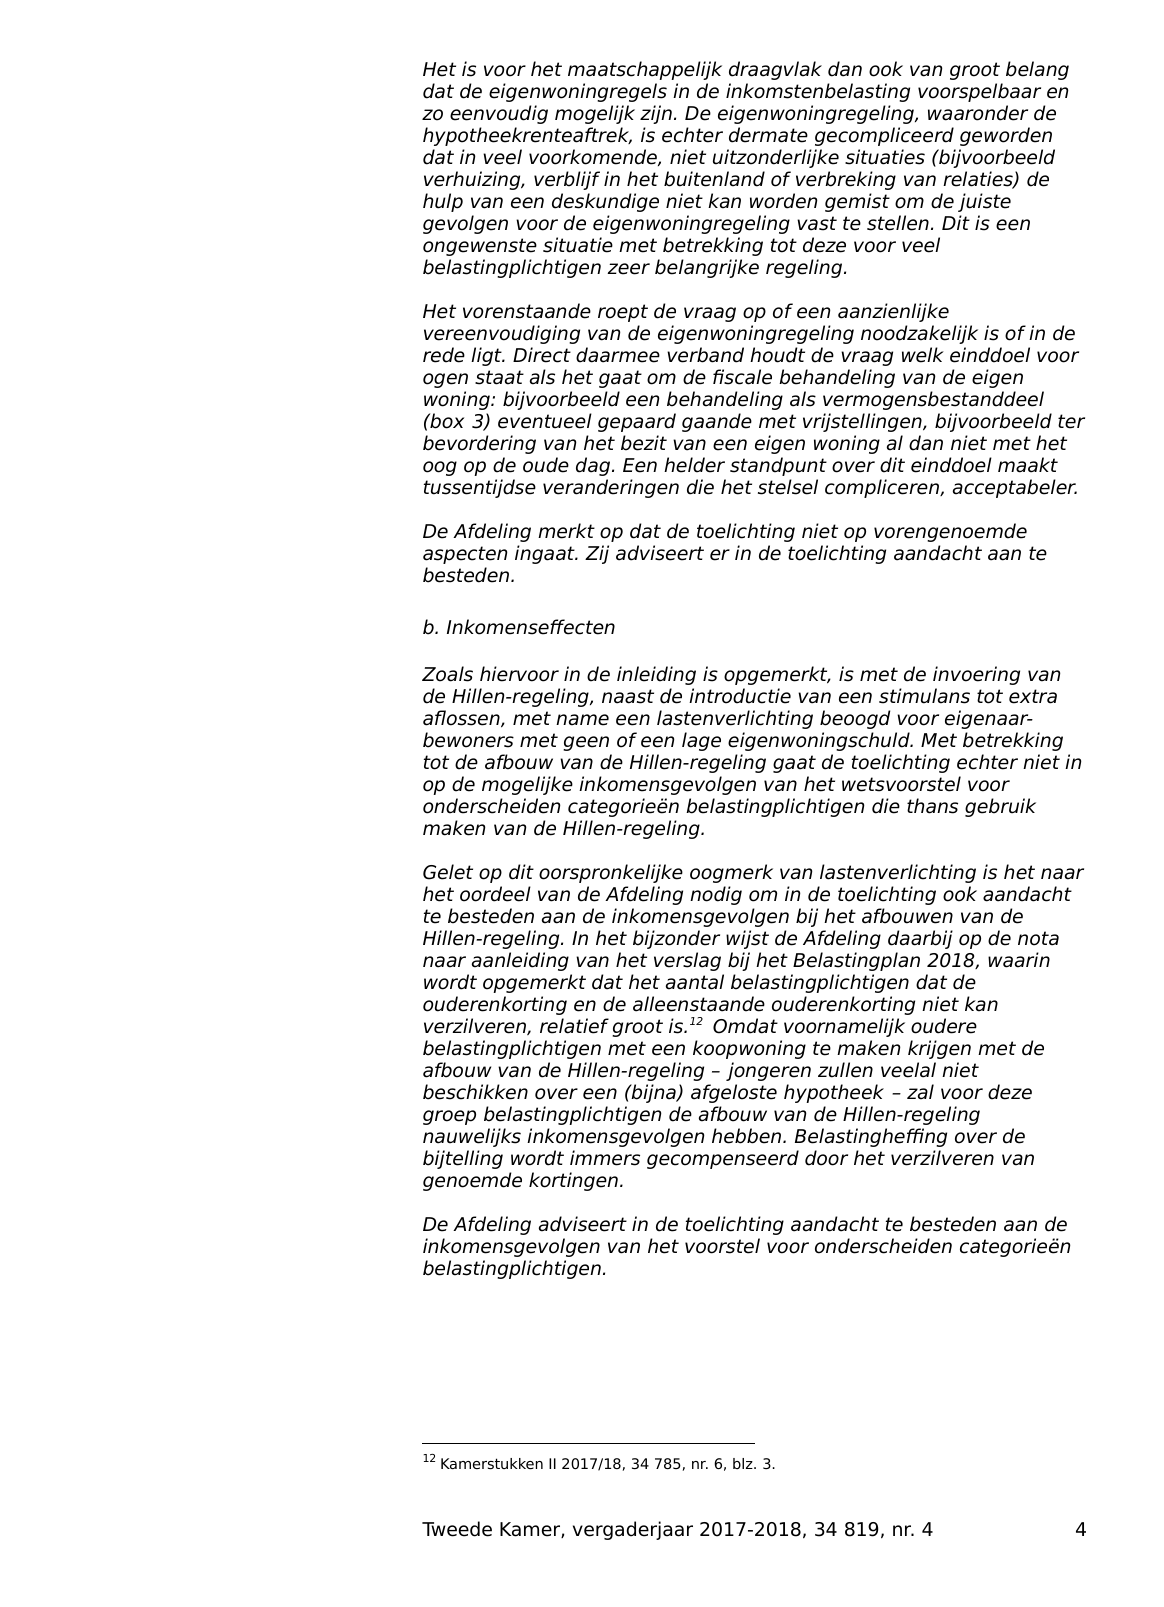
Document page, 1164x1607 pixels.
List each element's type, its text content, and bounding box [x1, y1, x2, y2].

text De Afdeling merkt op dat de toelichting niet op vorengenoemde aspecten ingaat. Zij adviseert er in de toelichting aandacht aan te besteden. [422, 521, 1087, 587]
subtitle b. Inkomenseffecten [422, 617, 1087, 639]
text Het is voor het maatschappelijk draagvlak dan ook van groot belang dat de eigenwoningregels in de inkomstenbelasting voorspelbaar en zo eenvoudig mogelijk zijn. De eigenwoningregeling, waaronder de hypotheekrenteaftrek, is echter dermate gecompliceerd geworden dat in veel voorkomende, niet uitzonderlijke situaties (bijvoorbeeld verhuizing, verblijf in het buitenland of verbreking van relaties) de hulp van een deskundige niet kan worden gemist om de juiste gevolgen voor de eigenwoningregeling vast te stellen. Dit is een ongewenste situatie met betrekking tot deze voor veel belastingplichtigen zeer belangrijke regeling. [422, 59, 1087, 279]
text De Afdeling adviseert in de toelichting aandacht te besteden aan de inkomensgevolgen van het voorstel voor onderscheiden categorieën belastingplichtigen. [422, 1214, 1087, 1280]
text Gelet op dit oorspronkelijke oogmerk van lastenverlichting is het naar het oordeel van de Afdeling nodig om in de toelichting ook aandacht te besteden aan de inkomensgevolgen bij het afbouwen van de Hillen-regeling. In het bijzonder wijst de Afdeling daarbij op de nota naar aanleiding van het verslag bij het Belastingplan 2018, waarin wordt opgemerkt dat het aantal belastingplichtigen dat de ouderenkorting en de alleenstaande ouderenkorting niet kan verzilveren, relatief groot is. Omdat voornamelijk oudere belastingplichtigen met een koopwoning te maken krijgen met de afbouw van de Hillen-regeling – jongeren zullen veelal niet beschikken over een (bijna) afgeloste hypotheek – zal voor deze groep belastingplichtigen de afbouw van de Hillen-regeling nauwelijks inkomensgevolgen hebben. Belastingheffing over de bijtelling wordt immers gecompenseerd door het verzilveren van genoemde kortingen. [422, 862, 1087, 1192]
text Zoals hiervoor in de inleiding is opgemerkt, is met de invoering van de Hillen-regeling, naast de introductie van een stimulans tot extra aflossen, met name een lastenverlichting beoogd voor eigenaar-bewoners met geen of een lage eigenwoningschuld. Met betrekking tot de afbouw van de Hillen-regeling gaat de toelichting echter niet in op de mogelijke inkomensgevolgen van het wetsvoorstel voor onderscheiden categorieën belastingplichtigen die thans gebruik maken van de Hillen-regeling. [422, 664, 1087, 840]
text Kamerstukken II 2017/18, 34 785, nr. 6, blz. 3. [422, 1452, 1087, 1474]
text Het vorenstaande roept de vraag op of een aanzienlijke vereenvoudiging van de eigenwoningregeling noodzakelijk is of in de rede ligt. Direct daarmee verband houdt de vraag welk einddoel voor ogen staat als het gaat om de fiscale behandeling van de eigen woning: bijvoorbeeld een behandeling als vermogensbestanddeel (box 3) eventueel gepaard gaande met vrijstellingen, bijvoorbeeld ter bevordering van het bezit van een eigen woning al dan niet met het oog op de oude dag. Een helder standpunt over dit einddoel maakt tussentijdse veranderingen die het stelsel compliceren, acceptabeler. [422, 301, 1087, 499]
